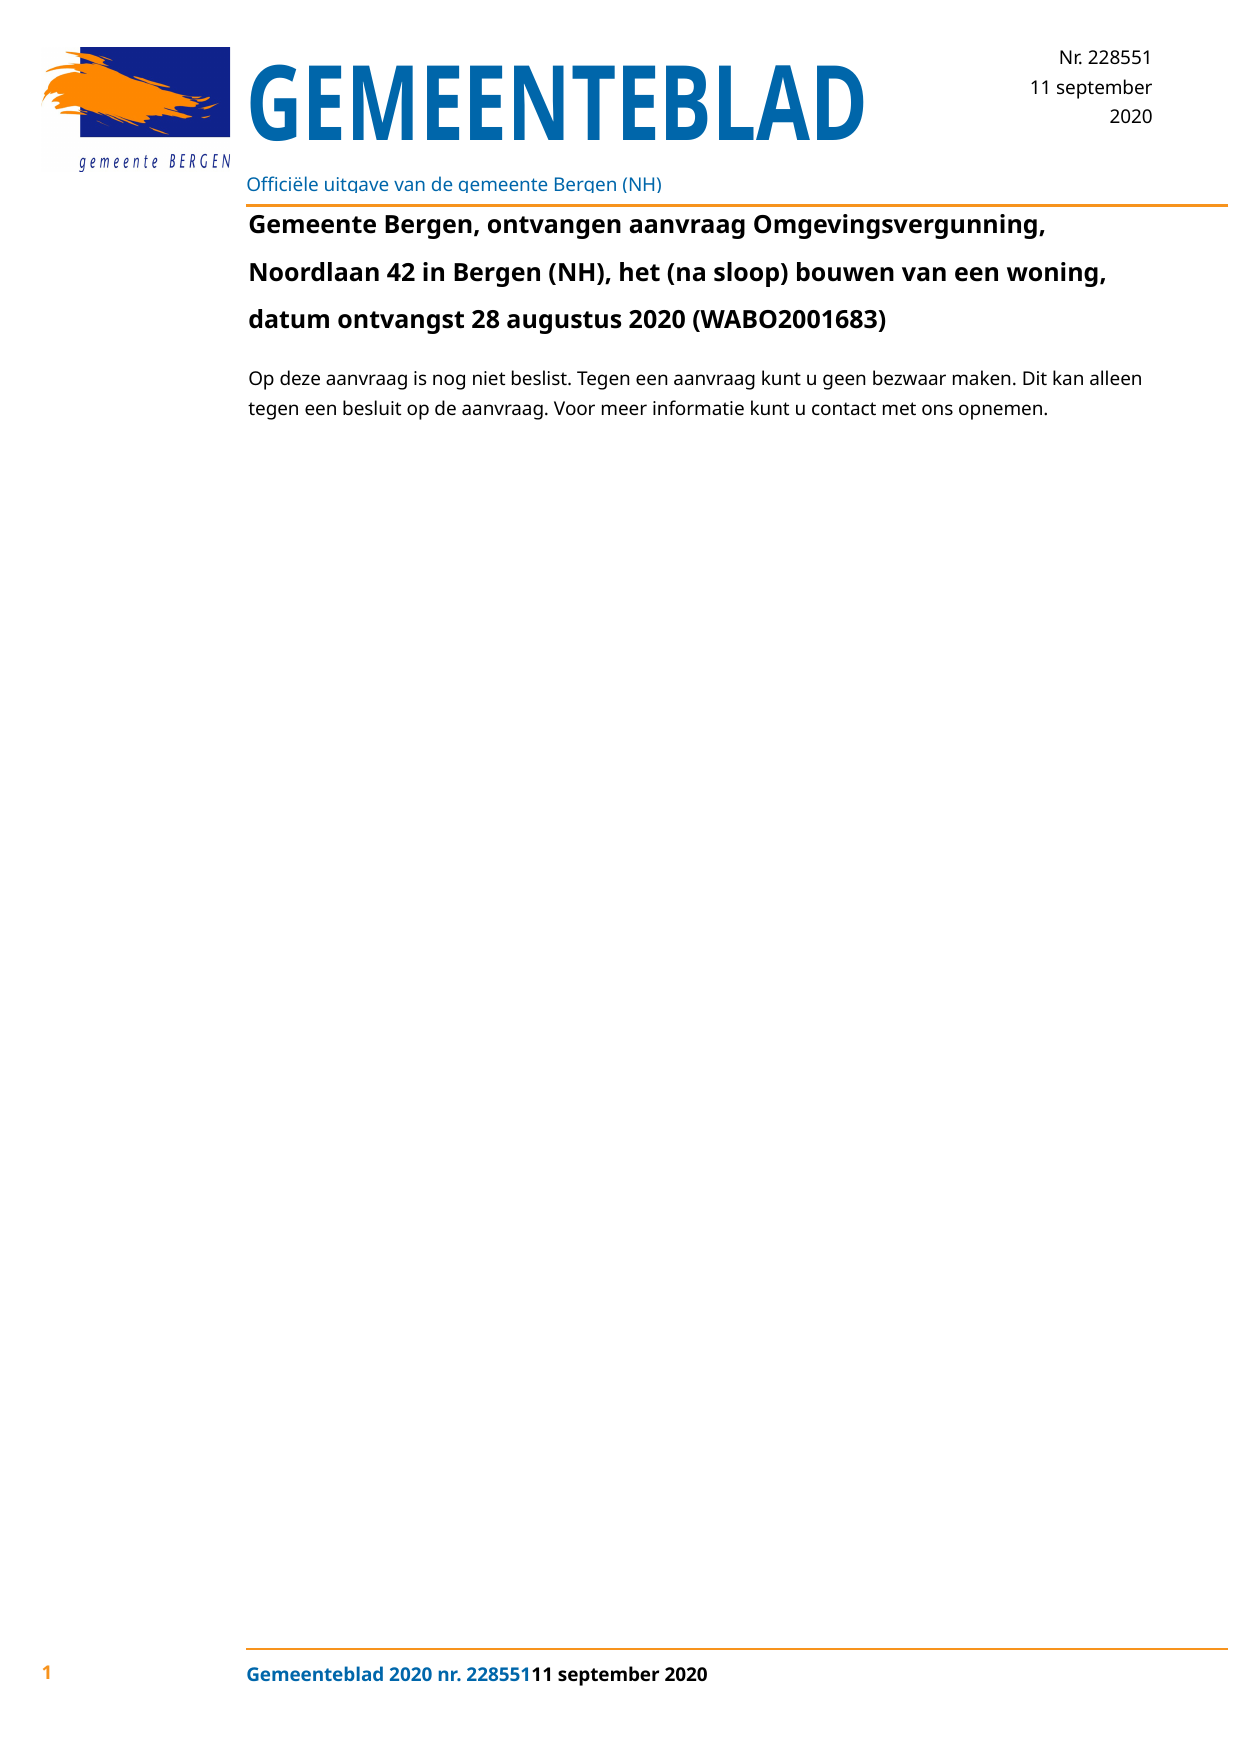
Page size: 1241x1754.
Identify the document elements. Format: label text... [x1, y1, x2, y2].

picture [41, 47, 231, 172]
text Gemeente Bergen, ontvangen aanvraag Omgevingsvergunning, Noordlaan 42 in Bergen (NH), het (na sloop) bouwen van een woning, datum ontvangst 28 augustus 2020 (WABO2001683) [248, 207, 1152, 336]
text Op deze aanvraag is nog niet beslist. Tegen een aanvraag kunt u geen bezwaar maken. Dit kan alleen tegen een besluit op de aanvraag. Voor meer informatie kunt u contact met ons opnemen. [248, 366, 1152, 421]
